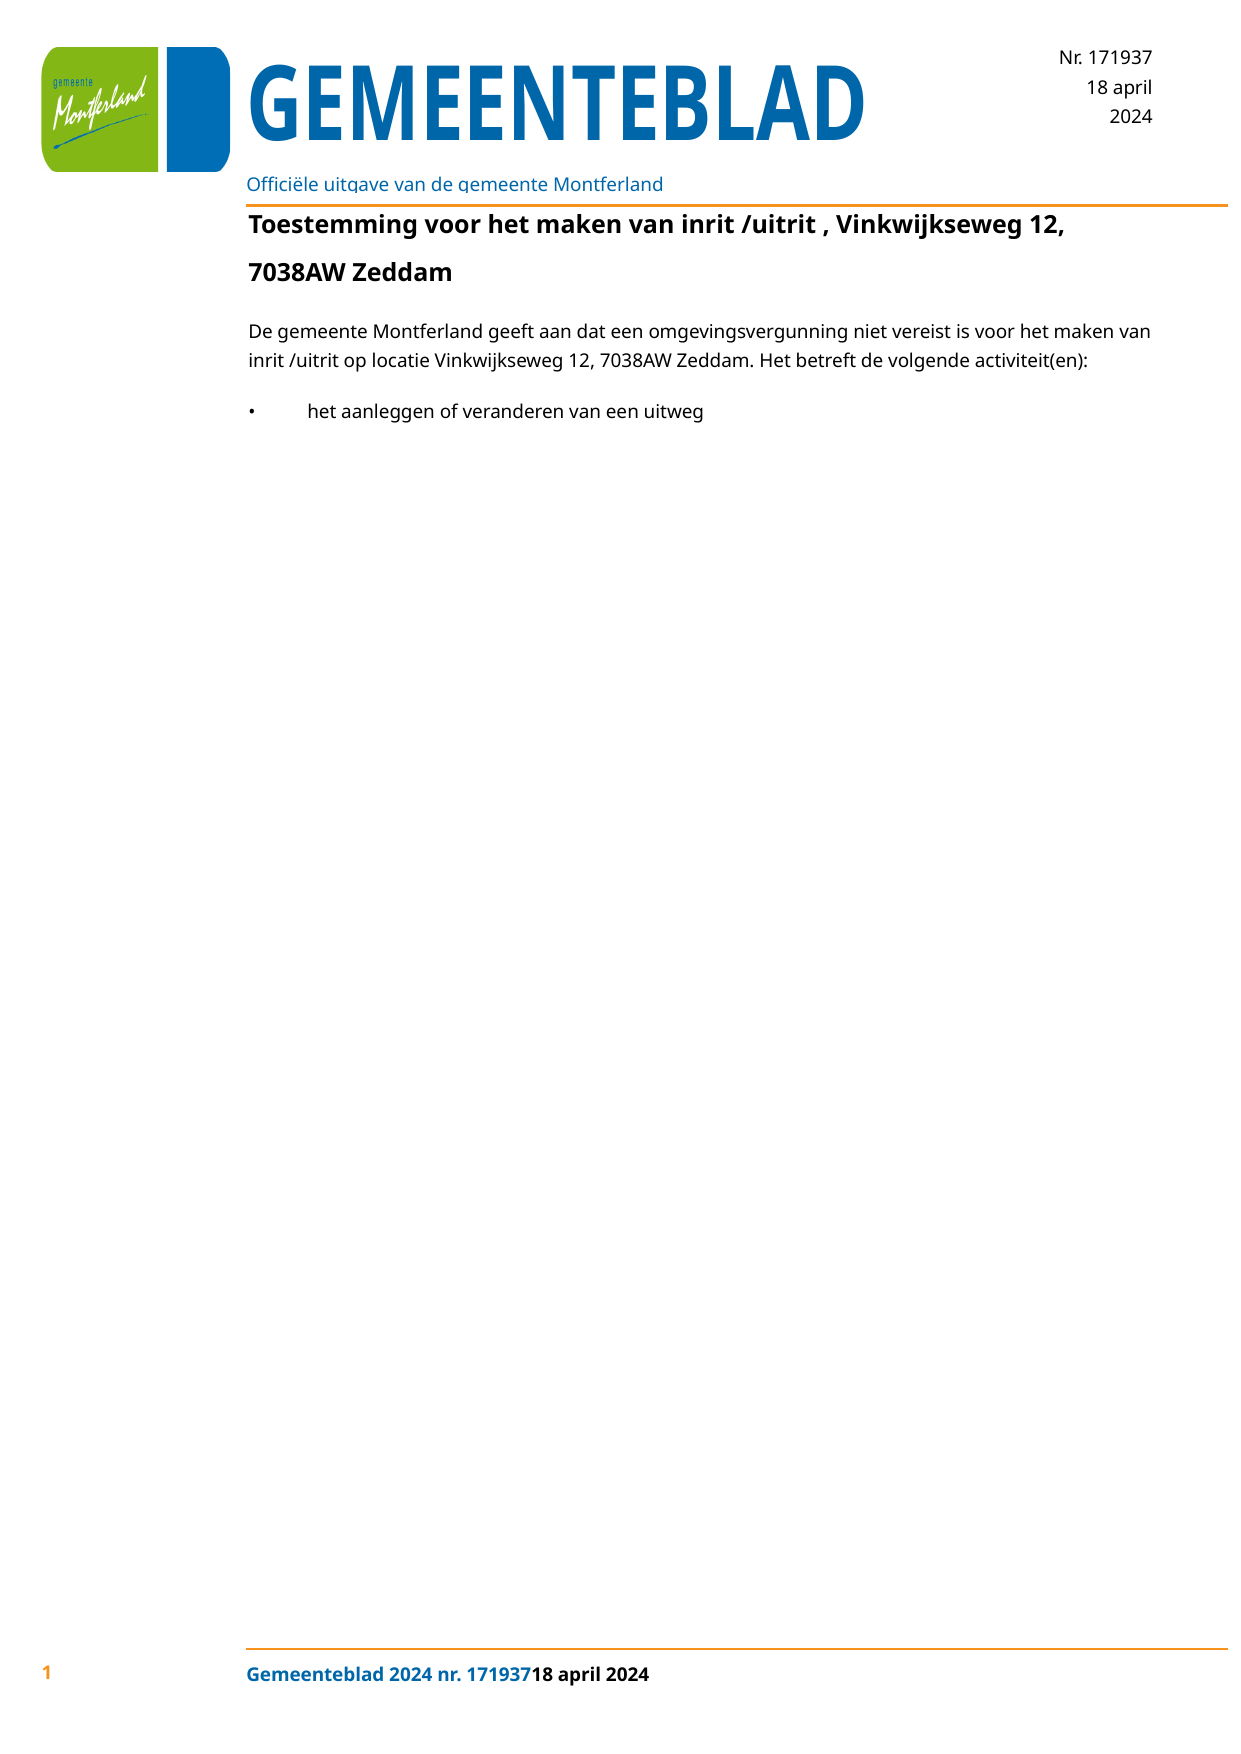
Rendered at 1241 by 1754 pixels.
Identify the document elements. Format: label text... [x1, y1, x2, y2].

list het aanleggen of veranderen van een uitweg [248, 398, 1152, 424]
text Toestemming voor het maken van inrit /uitrit , Vinkwijkseweg 12, 7038AW Zeddam [248, 207, 1152, 288]
text De gemeente Montferland geeft aan dat een omgevingsvergunning niet vereist is voor het maken van inrit /uitrit op locatie Vinkwijkseweg 12, 7038AW Zeddam. Het betreft de volgende activiteit(en): [248, 318, 1152, 373]
picture [41, 47, 231, 172]
